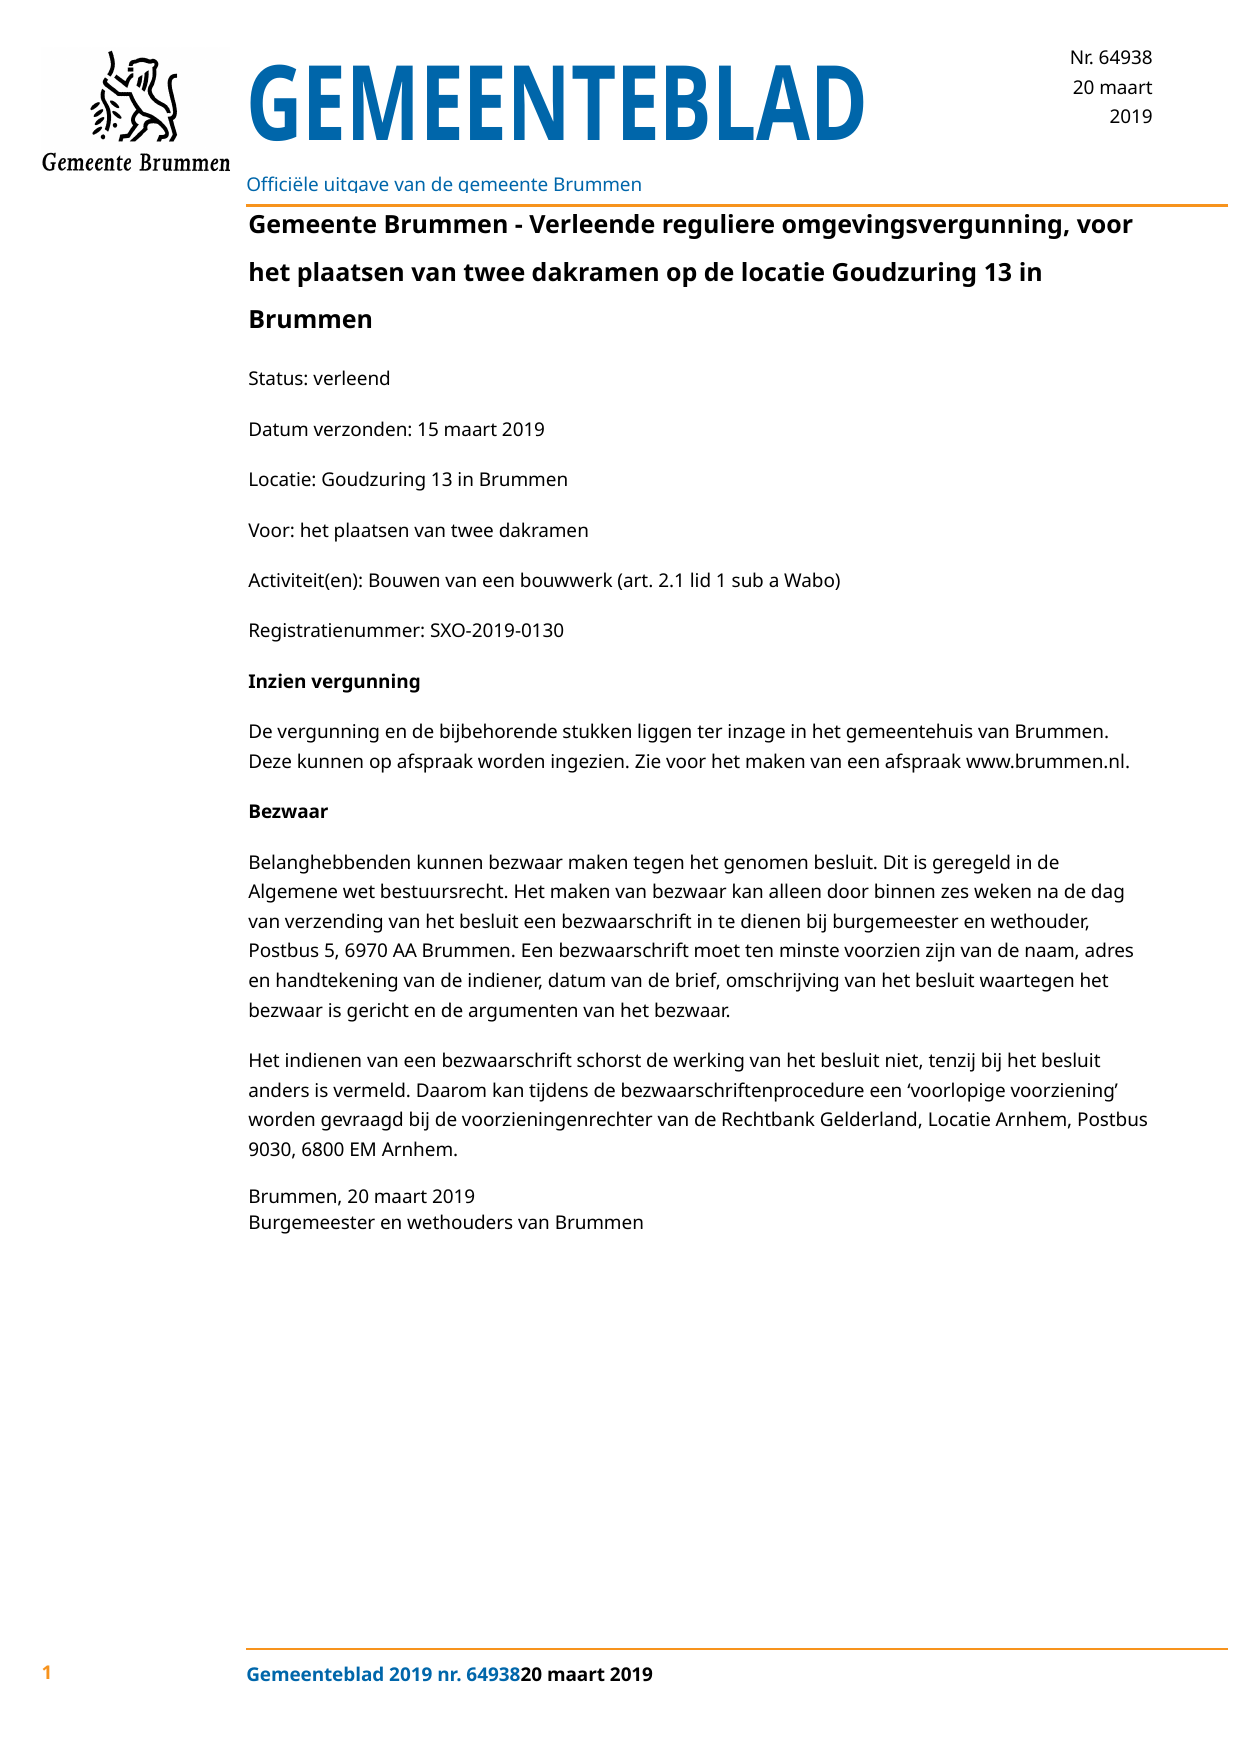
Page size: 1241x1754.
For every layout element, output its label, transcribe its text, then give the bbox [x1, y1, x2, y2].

text Inzien vergunning [248, 668, 1152, 694]
text Datum verzonden: 15 maart 2019 [248, 416, 1152, 442]
text De vergunning en de bijbehorende stukken liggen ter inzage in het gemeentehuis van Brummen. Deze kunnen op afspraak worden ingezien. Zie voor het maken van een afspraak www.brummen.nl. [248, 718, 1152, 774]
text Brummen, 20 maart 2019 [248, 1184, 1152, 1209]
text Activiteit(en): Bouwen van een bouwwerk (art. 2.1 lid 1 sub a Wabo) [248, 567, 1152, 593]
text Burgemeester en wethouders van Brummen [248, 1209, 1152, 1235]
text Registratienummer: SXO-2019-0130 [248, 618, 1152, 643]
text Voor: het plaatsen van twee dakramen [248, 517, 1152, 542]
text Het indienen van een bezwaarschrift schorst de werking van het besluit niet, tenzij bij het besluit anders is vermeld. Daarom kan tijdens de bezwaarschriftenprocedure een ‘voorlopige voorziening’ worden gevraagd bij de voorzieningenrechter van de Rechtbank Gelderland, Locatie Arnhem, Postbus 9030, 6800 EM Arnhem. [248, 1047, 1152, 1162]
text Gemeente Brummen - Verleende reguliere omgevingsvergunning, voor het plaatsen van twee dakramen op de locatie Goudzuring 13 in Brummen [248, 207, 1152, 336]
text Locatie: Goudzuring 13 in Brummen [248, 466, 1152, 492]
text Bezwaar [248, 798, 1152, 824]
text Belanghebbenden kunnen bezwaar maken tegen het genomen besluit. Dit is geregeld in de Algemene wet bestuursrecht. Het maken van bezwaar kan alleen door binnen zes weken na de dag van verzending van het besluit een bezwaarschrift in te dienen bij burgemeester en wethouder, Postbus 5, 6970 AA Brummen. Een bezwaarschrift moet ten minste voorzien zijn van de naam, adres en handtekening van de indiener, datum van de brief, omschrijving van het besluit waartegen het bezwaar is gericht en de argumenten van het bezwaar. [248, 849, 1152, 1022]
text Status: verleend [248, 366, 1152, 391]
picture [41, 47, 231, 172]
